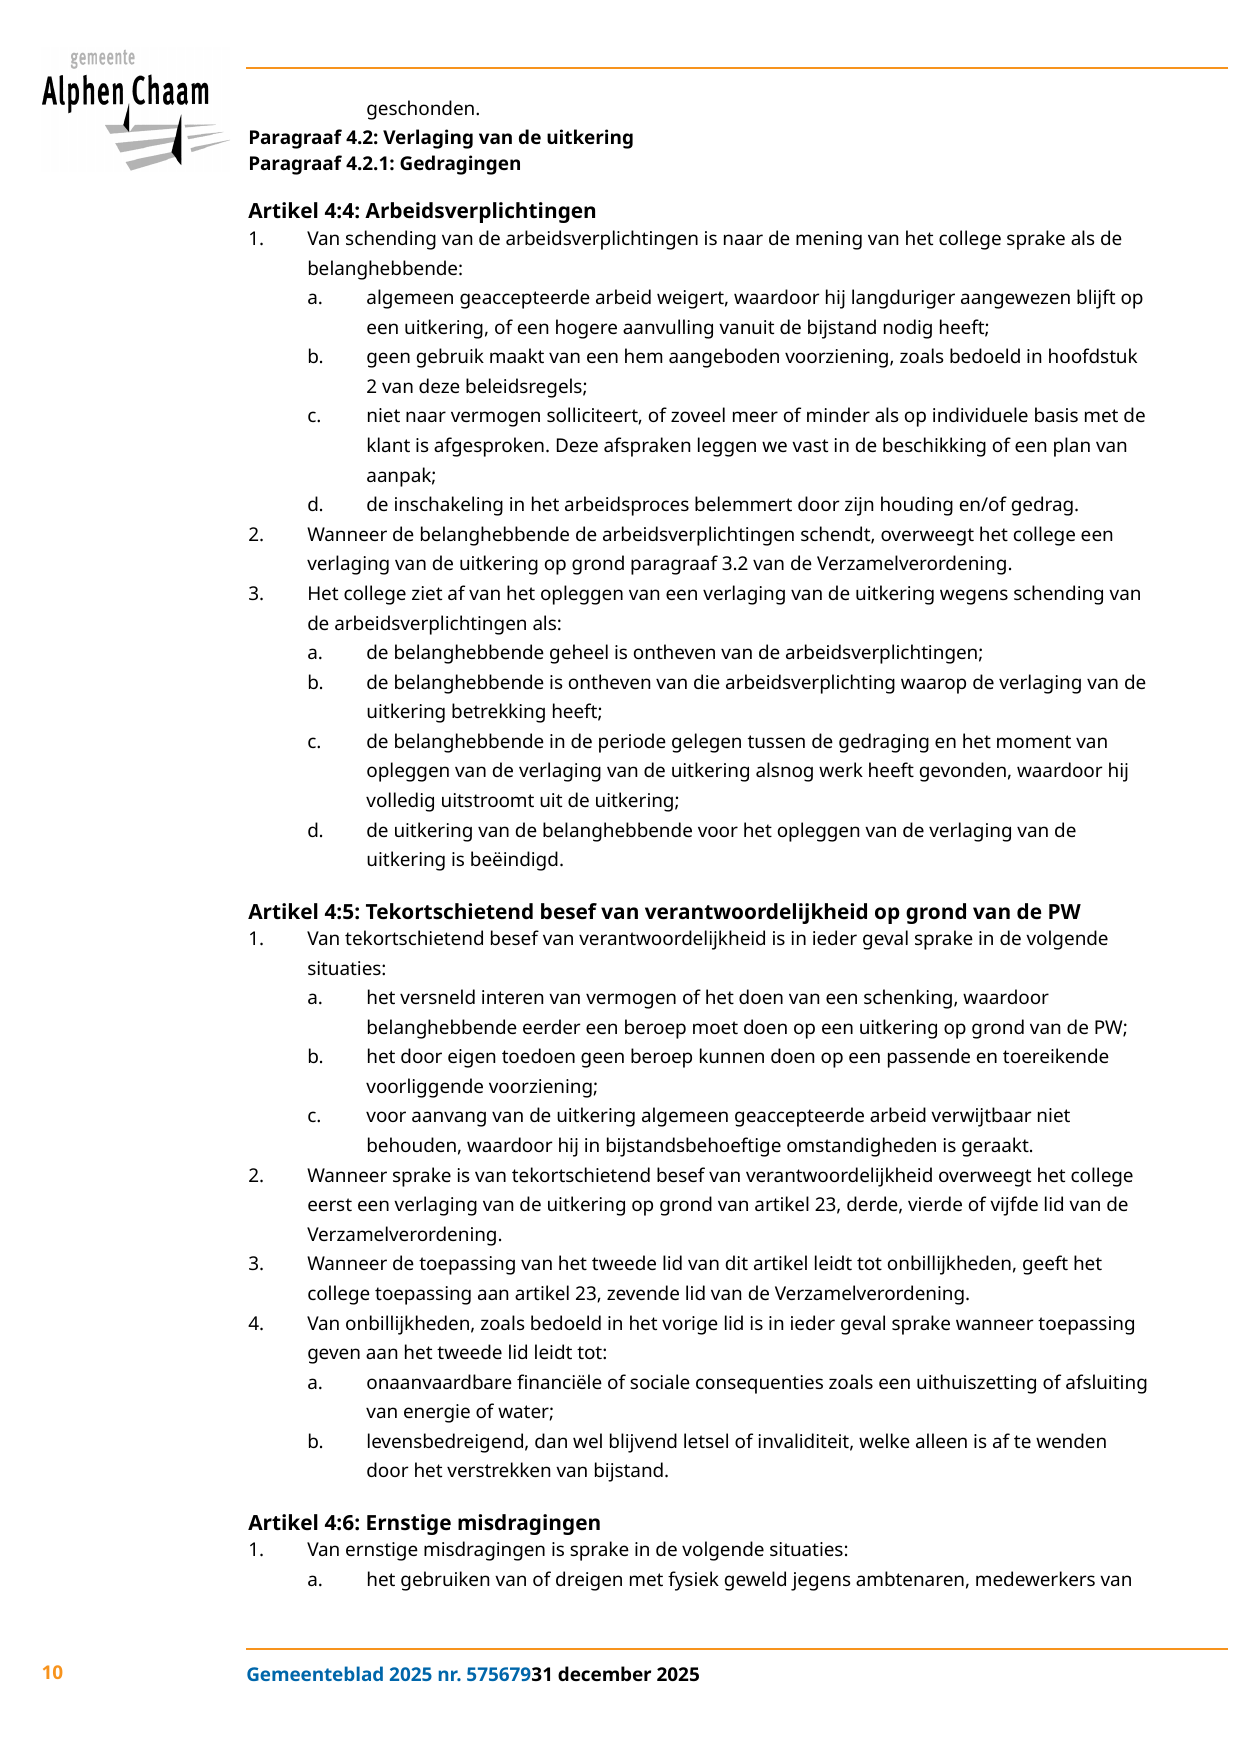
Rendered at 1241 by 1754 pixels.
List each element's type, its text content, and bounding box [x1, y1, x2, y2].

list de belanghebbende geheel is ontheven van de arbeidsverplichtingen; [307, 639, 1152, 665]
list geen gebruik maakt van een hem aangeboden voorziening, zoals bedoeld in hoofdstuk 2 van deze beleidsregels; [307, 343, 1152, 399]
list de inschakeling in het arbeidsproces belemmert door zijn houding en/of gedrag. [307, 491, 1152, 517]
list Wanneer de toepassing van het tweede lid van dit artikel leidt tot onbillijkheden, geeft het college toepassing aan artikel 23, zevende lid van de Verzamelverordening. [248, 1251, 1152, 1306]
text Artikel 4:4: Arbeidsverplichtingen [248, 197, 1152, 225]
list Wanneer de belanghebbende de arbeidsverplichtingen schendt, overweegt het college een verlaging van de uitkering op grond paragraaf 3.2 van de Verzamelverordening. [248, 521, 1152, 576]
picture [41, 47, 231, 172]
list Van tekortschietend besef van verantwoordelijkheid is in ieder geval sprake in de volgende situaties: [248, 925, 1152, 981]
list voor aanvang van de uitkering algemeen geaccepteerde arbeid verwijtbaar niet behouden, waardoor hij in bijstandsbehoeftige omstandigheden is geraakt. [307, 1103, 1152, 1158]
list het versneld interen van vermogen of het doen van een schenking, waardoor belanghebbende eerder een beroep moet doen op een uitkering op grond van de PW; [307, 984, 1152, 1040]
list Wanneer sprake is van tekortschietend besef van verantwoordelijkheid overweegt het college eerst een verlaging van de uitkering op grond van artikel 23, derde, vierde of vijfde lid van de Verzamelverordening. [248, 1162, 1152, 1247]
list onaanvaardbare financiële of sociale consequenties zoals een uithuiszetting of afsluiting van energie of water; [307, 1369, 1152, 1424]
list het door eigen toedoen geen beroep kunnen doen op een passende en toereikende voorliggende voorziening; [307, 1043, 1152, 1099]
list Van ernstige misdragingen is sprake in de volgende situaties: [248, 1537, 1152, 1562]
list geschonden. [307, 95, 1152, 121]
list algemeen geaccepteerde arbeid weigert, waardoor hij langduriger aangewezen blijft op een uitkering, of een hogere aanvulling vanuit de bijstand nodig heeft; [307, 284, 1152, 339]
text Paragraaf 4.2.1: Gedragingen [248, 150, 1152, 176]
text Paragraaf 4.2: Verlaging van de uitkering [248, 124, 1152, 150]
list Van schending van de arbeidsverplichtingen is naar de mening van het college sprake als de belanghebbende: [248, 225, 1152, 280]
list de belanghebbende is ontheven van die arbeidsverplichting waarop de verlaging van de uitkering betrekking heeft; [307, 669, 1152, 724]
text Artikel 4:5: Tekortschietend besef van verantwoordelijkheid op grond van de PW [248, 897, 1152, 925]
list levensbedreigend, dan wel blijvend letsel of invaliditeit, welke alleen is af te wenden door het verstrekken van bijstand. [307, 1428, 1152, 1483]
list niet naar vermogen solliciteert, of zoveel meer of minder als op individuele basis met de klant is afgesproken. Deze afspraken leggen we vast in de beschikking of een plan van aanpak; [307, 403, 1152, 487]
list Van onbillijkheden, zoals bedoeld in het vorige lid is in ieder geval sprake wanneer toepassing geven aan het tweede lid leidt tot: [248, 1310, 1152, 1365]
text Artikel 4:6: Ernstige misdragingen [248, 1508, 1152, 1537]
list Het college ziet af van het opleggen van een verlaging van de uitkering wegens schending van de arbeidsverplichtingen als: [248, 580, 1152, 635]
list het gebruiken van of dreigen met fysiek geweld jegens ambtenaren, medewerkers van [307, 1566, 1152, 1592]
list de uitkering van de belanghebbende voor het opleggen van de verlaging van de uitkering is beëindigd. [307, 817, 1152, 872]
list de belanghebbende in de periode gelegen tussen de gedraging en het moment van opleggen van de verlaging van de uitkering alsnog werk heeft gevonden, waardoor hij volledig uitstroomt uit de uitkering; [307, 728, 1152, 813]
